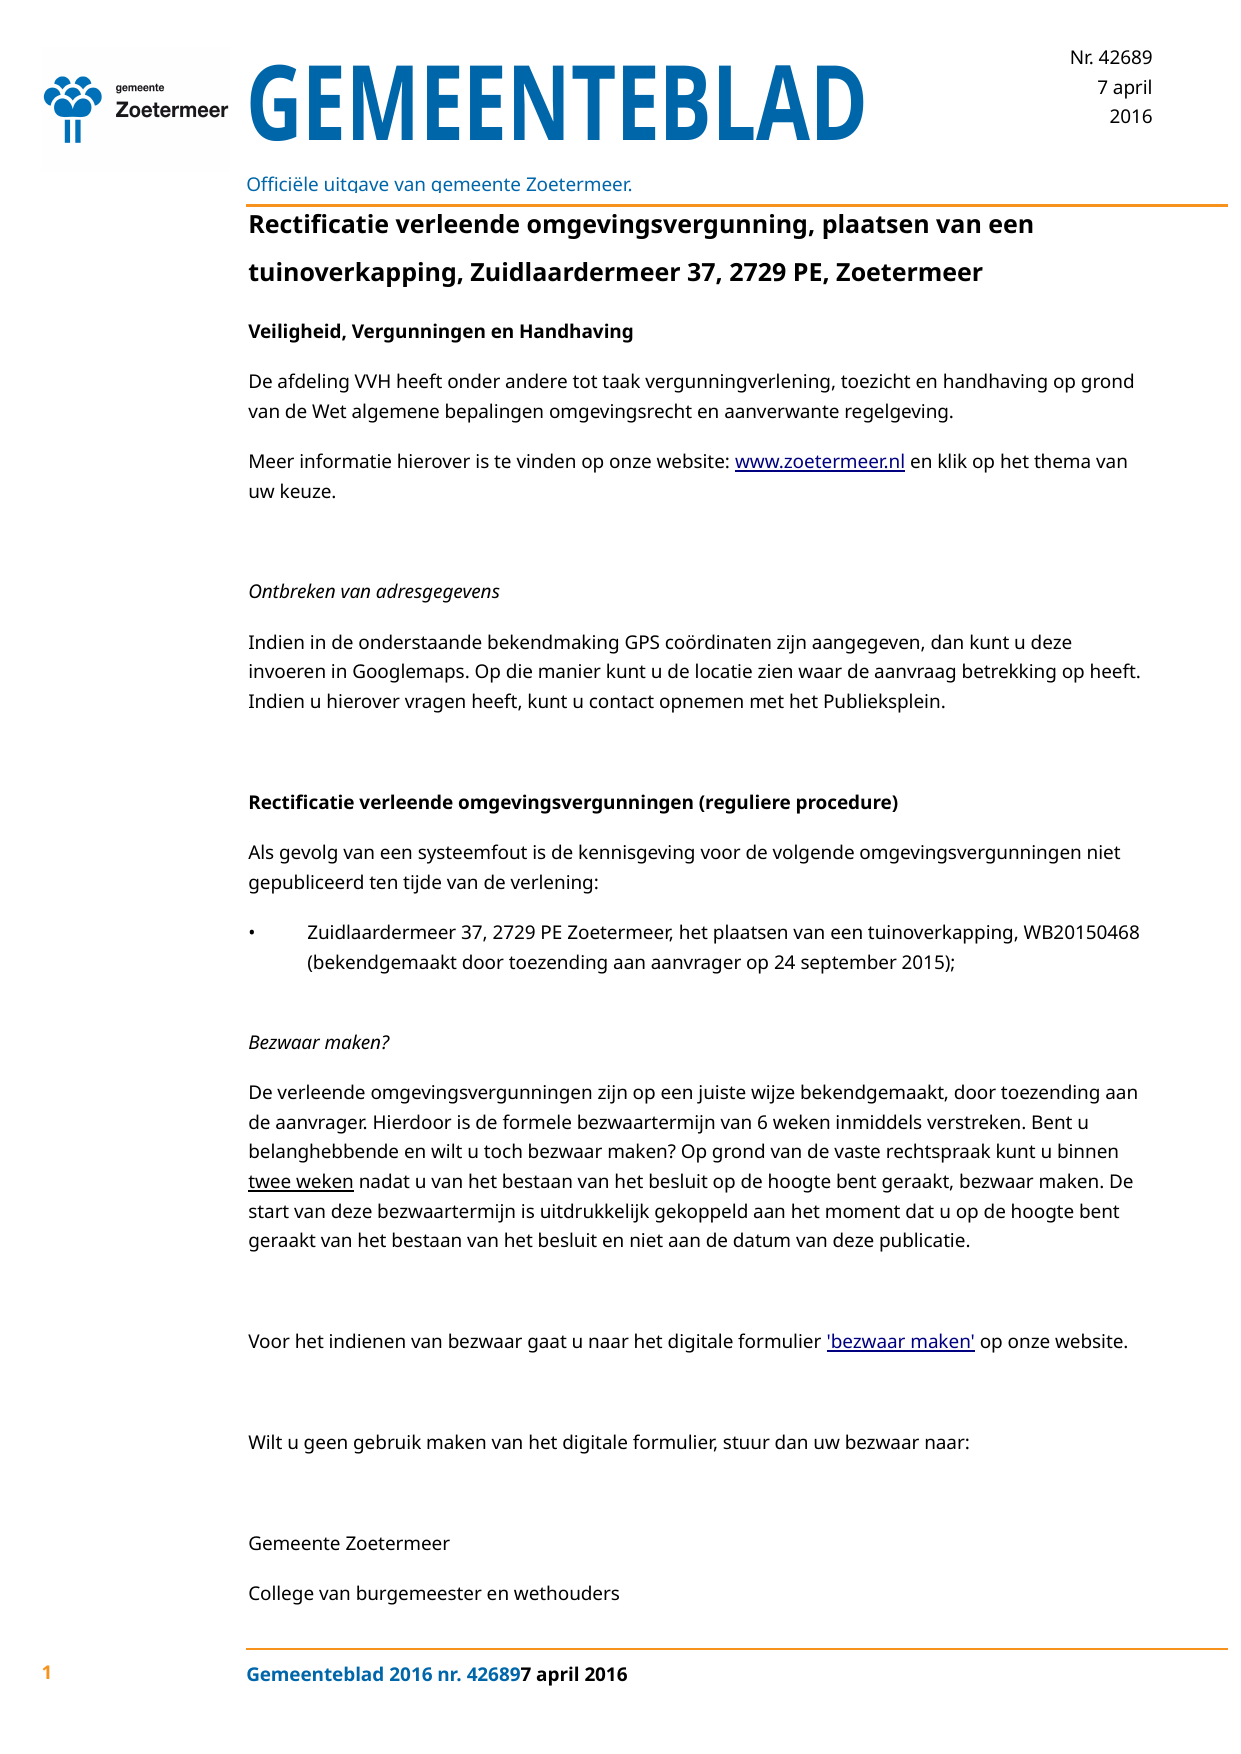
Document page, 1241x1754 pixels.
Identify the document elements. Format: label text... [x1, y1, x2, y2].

text Voor het indienen van bezwaar gaat u naar het digitale formulier 'bezwaar maken' op onze website. [248, 1328, 1152, 1354]
text De afdeling VVH heeft onder andere tot taak vergunningverlening, toezicht en handhaving op grond van de Wet algemene bepalingen omgevingsrecht en aanverwante regelgeving. [248, 368, 1152, 424]
picture [41, 47, 231, 172]
text Rectificatie verleende omgevingsvergunningen (reguliere procedure) [248, 789, 1152, 815]
text Indien in de onderstaande bekendmaking GPS coördinaten zijn aangegeven, dan kunt u deze invoeren in Googlemaps. Op die manier kunt u de locatie zien waar de aanvraag betrekking op heeft. Indien u hierover vragen heeft, kunt u contact opnemen met het Publieksplein. [248, 629, 1152, 714]
text Als gevolg van een systeemfout is de kennisgeving voor de volgende omgevingsvergunningen niet gepubliceerd ten tijde van de verlening: [248, 839, 1152, 895]
text Ontbreken van adresgegevens [248, 579, 1152, 604]
text Veiligheid, Vergunningen en Handhaving [248, 318, 1152, 344]
list Zuidlaardermeer 37, 2729 PE Zoetermeer, het plaatsen van een tuinoverkapping, WB20150468 (bekendgemaakt door toezending aan aanvrager op 24 september 2015); [248, 919, 1152, 975]
text Gemeente Zoetermeer [248, 1530, 1152, 1556]
text College van burgemeester en wethouders [248, 1580, 1152, 1606]
text Rectificatie verleende omgevingsvergunning, plaatsen van een tuinoverkapping, Zuidlaardermeer 37, 2729 PE, Zoetermeer [248, 207, 1152, 288]
text Meer informatie hierover is te vinden op onze website: www.zoetermeer.nl en klik op het thema van uw keuze. [248, 448, 1152, 504]
text Wilt u geen gebruik maken van het digitale formulier, stuur dan uw bezwaar naar: [248, 1429, 1152, 1455]
text De verleende omgevingsvergunningen zijn op een juiste wijze bekendgemaakt, door toezending aan de aanvrager. Hierdoor is de formele bezwaartermijn van 6 weken inmiddels verstreken. Bent u belanghebbende en wilt u toch bezwaar maken? Op grond van de vaste rechtspraak kunt u binnen twee weken nadat u van het bestaan van het besluit op de hoogte bent geraakt, bezwaar maken. De start van deze bezwaartermijn is uitdrukkelijk gekoppeld aan het moment dat u op de hoogte bent geraakt van het bestaan van het besluit en niet aan de datum van deze publicatie. [248, 1079, 1152, 1253]
text Bezwaar maken? [248, 1029, 1152, 1055]
